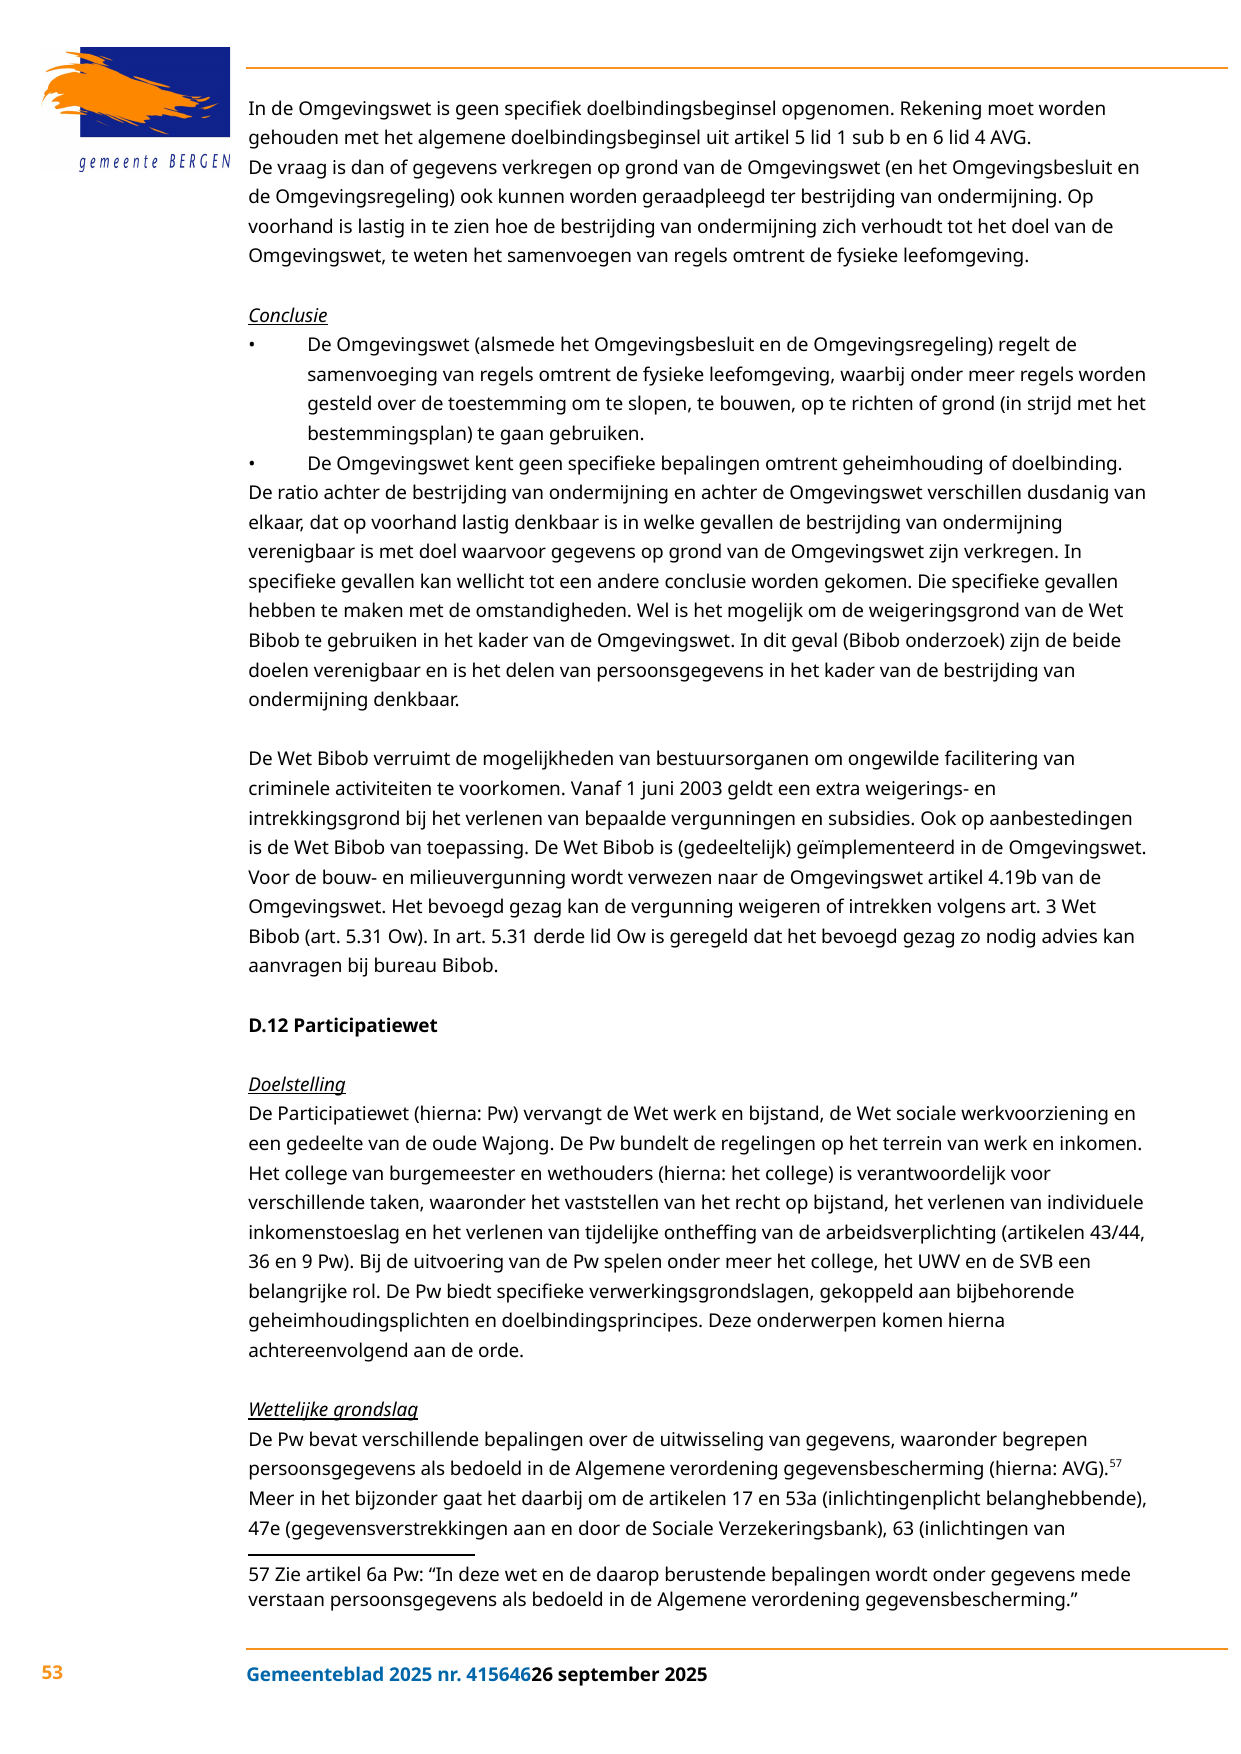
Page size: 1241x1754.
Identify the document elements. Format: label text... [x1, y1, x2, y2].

list De Omgevingswet kent geen specifieke bepalingen omtrent geheimhouding of doelbinding. [248, 450, 1152, 476]
text D.12 Participatiewet [248, 1012, 1152, 1038]
text In de Omgevingswet is geen specifiek doelbindingsbeginsel opgenomen. Rekening moet worden gehouden met het algemene doelbindingsbeginsel uit artikel 5 lid 1 sub b en 6 lid 4 AVG. [248, 95, 1152, 150]
text Doelstelling [248, 1071, 1152, 1097]
text Conclusie [248, 302, 1152, 328]
text De ratio achter de bestrijding van ondermijning en achter de Omgevingswet verschillen dusdanig van elkaar, dat op voorhand lastig denkbaar is in welke gevallen de bestrijding van ondermijning verenigbaar is met doel waarvoor gegevens op grond van de Omgevingswet zijn verkregen. In specifieke gevallen kan wellicht tot een andere conclusie worden gekomen. Die specifieke gevallen hebben te maken met de omstandigheden. Wel is het mogelijk om de weigeringsgrond van de Wet Bibob te gebruiken in het kader van de Omgevingswet. In dit geval (Bibob onderzoek) zijn de beide doelen verenigbaar en is het delen van persoonsgegevens in het kader van de bestrijding van ondermijning denkbaar. [248, 479, 1152, 712]
text De Participatiewet (hierna: Pw) vervangt de Wet werk en bijstand, de Wet sociale werkvoorziening en een gedeelte van de oude Wajong. De Pw bundelt de regelingen op het terrein van werk en inkomen. Het college van burgemeester en wethouders (hierna: het college) is verantwoordelijk voor verschillende taken, waaronder het vaststellen van het recht op bijstand, het verlenen van individuele inkomenstoeslag en het verlenen van tijdelijke ontheffing van de arbeidsverplichting (artikelen 43/44, 36 en 9 Pw). Bij de uitvoering van de Pw spelen onder meer het college, het UWV en de SVB een belangrijke rol. De Pw biedt specifieke verwerkingsgrondslagen, gekoppeld aan bijbehorende geheimhoudingsplichten en doelbindingsprincipes. Deze onderwerpen komen hierna achtereenvolgend aan de orde. [248, 1101, 1152, 1363]
text De Pw bevat verschillende bepalingen over de uitwisseling van gegevens, waaronder begrepen persoonsgegevens als bedoeld in de Algemene verordening gegevensbescherming (hierna: AVG). Meer in het bijzonder gaat het daarbij om de artikelen 17 en 53a (inlichtingenplicht belanghebbende), 47e (gegevensverstrekkingen aan en door de Sociale Verzekeringsbank), 63 (inlichtingen van [248, 1426, 1152, 1541]
list De Omgevingswet (alsmede het Omgevingsbesluit en de Omgevingsregeling) regelt de samenvoeging van regels omtrent de fysieke leefomgeving, waarbij onder meer regels worden gesteld over de toestemming om te slopen, te bouwen, op te richten of grond (in strijd met het bestemmingsplan) te gaan gebruiken. [248, 331, 1152, 446]
text De vraag is dan of gegevens verkregen op grond van de Omgevingswet (en het Omgevingsbesluit en de Omgevingsregeling) ook kunnen worden geraadpleegd ter bestrijding van ondermijning. Op voorhand is lastig in te zien hoe de bestrijding van ondermijning zich verhoudt tot het doel van de Omgevingswet, te weten het samenvoegen van regels omtrent de fysieke leefomgeving. [248, 154, 1152, 268]
text Zie artikel 6a Pw: “In deze wet en de daarop berustende bepalingen wordt onder gegevens mede verstaan persoonsgegevens als bedoeld in de Algemene verordening gegevensbescherming.” [248, 1561, 1152, 1612]
text De Wet Bibob verruimt de mogelijkheden van bestuursorganen om ongewilde facilitering van criminele activiteiten te voorkomen. Vanaf 1 juni 2003 geldt een extra weigerings- en intrekkingsgrond bij het verlenen van bepaalde vergunningen en subsidies. Ook op aanbestedingen is de Wet Bibob van toepassing. De Wet Bibob is (gedeeltelijk) geïmplementeerd in de Omgevingswet. Voor de bouw- en milieuvergunning wordt verwezen naar de Omgevingswet artikel 4.19b van de Omgevingswet. Het bevoegd gezag kan de vergunning weigeren of intrekken volgens art. 3 Wet Bibob (art. 5.31 Ow). In art. 5.31 derde lid Ow is geregeld dat het bevoegd gezag zo nodig advies kan aanvragen bij bureau Bibob. [248, 746, 1152, 978]
picture [41, 47, 231, 172]
text Wettelijke grondslag [248, 1396, 1152, 1422]
